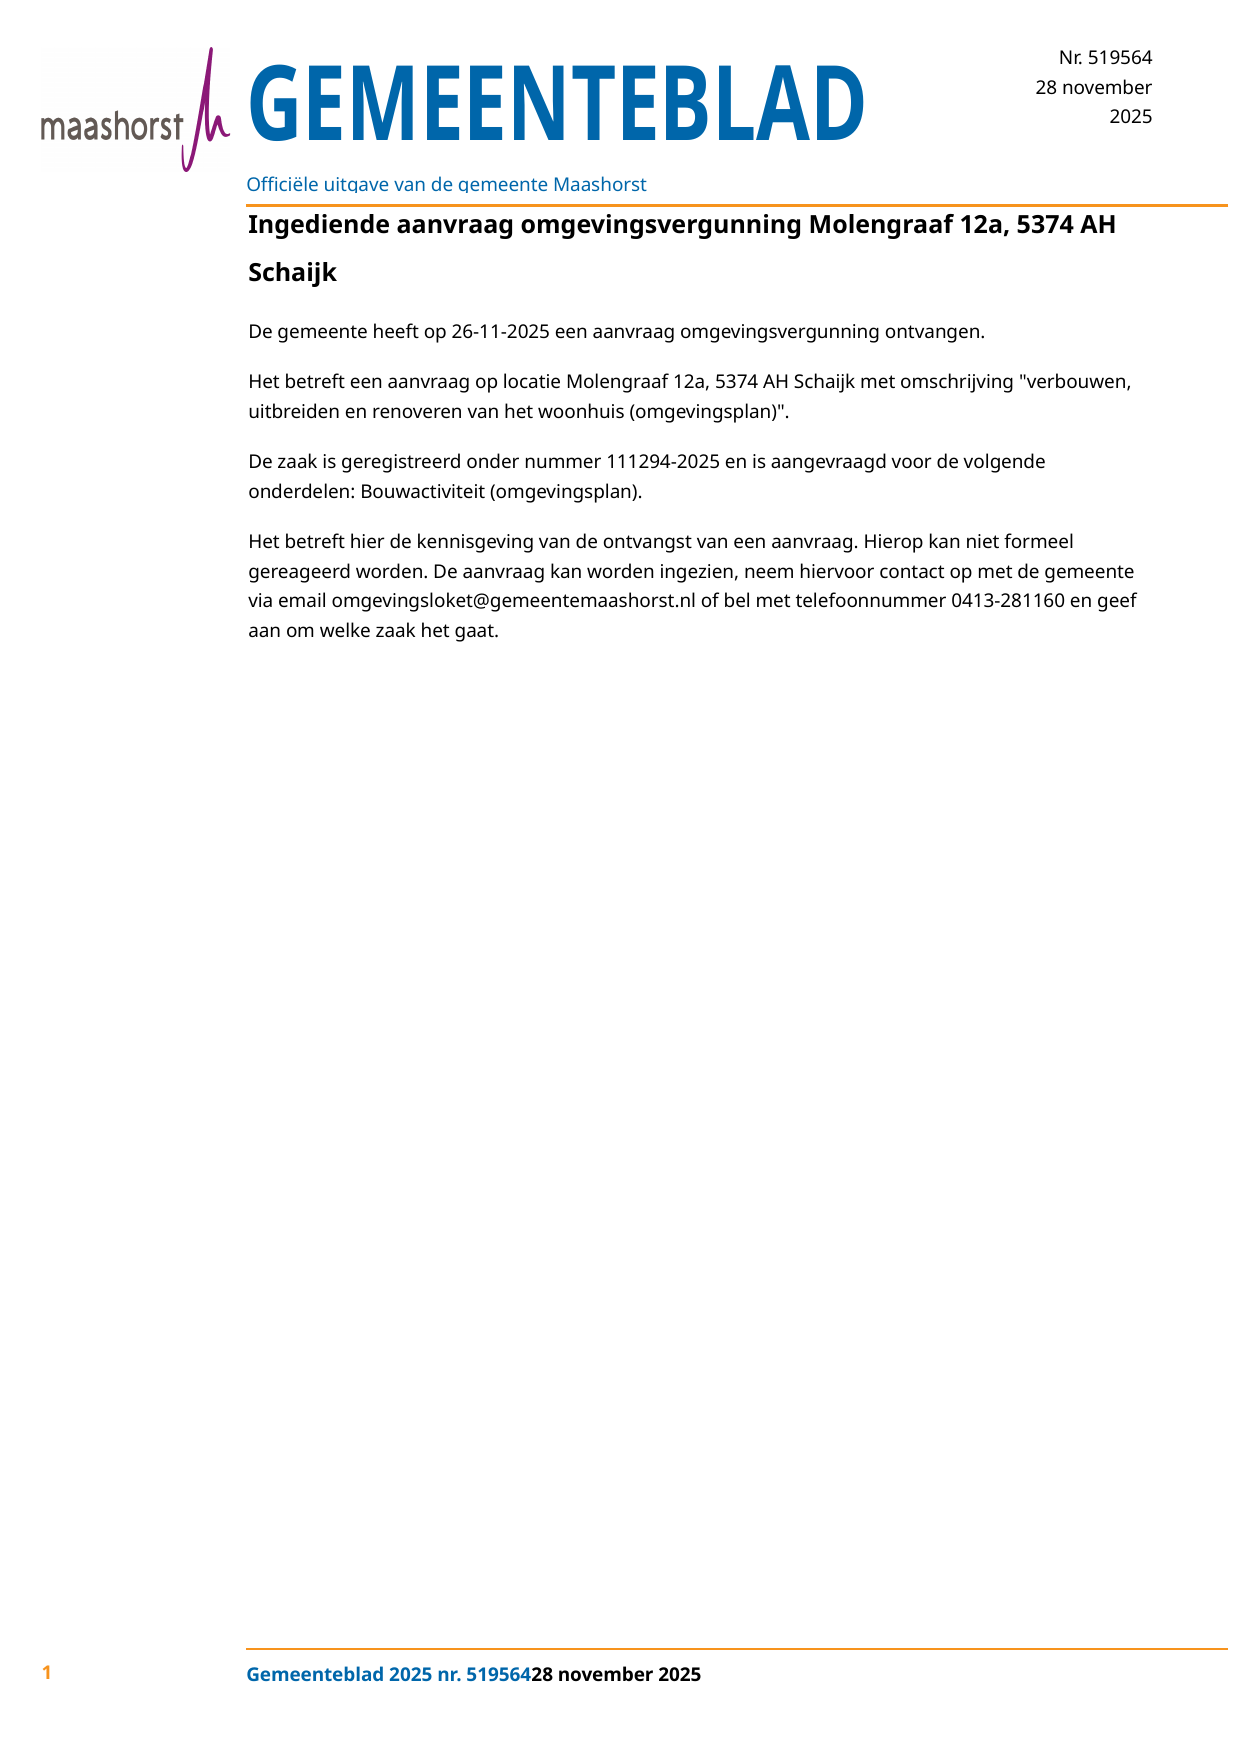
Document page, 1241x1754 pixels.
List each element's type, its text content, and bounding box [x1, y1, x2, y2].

text De gemeente heeft op 26-11-2025 een aanvraag omgevingsvergunning ontvangen. [248, 318, 1152, 344]
text Het betreft hier de kennisgeving van de ontvangst van een aanvraag. Hierop kan niet formeel gereageerd worden. De aanvraag kan worden ingezien, neem hiervoor contact op met de gemeente via email omgevingsloket@gemeentemaashorst.nl of bel met telefoonnummer 0413-281160 en geef aan om welke zaak het gaat. [248, 528, 1152, 643]
text De zaak is geregistreerd onder nummer 111294-2025 en is aangevraagd voor de volgende onderdelen: Bouwactiviteit (omgevingsplan). [248, 448, 1152, 504]
text Ingediende aanvraag omgevingsvergunning Molengraaf 12a, 5374 AH Schaijk [248, 207, 1152, 288]
text Het betreft een aanvraag op locatie Molengraaf 12a, 5374 AH Schaijk met omschrijving "verbouwen, uitbreiden en renoveren van het woonhuis (omgevingsplan)". [248, 368, 1152, 424]
picture [41, 47, 231, 172]
